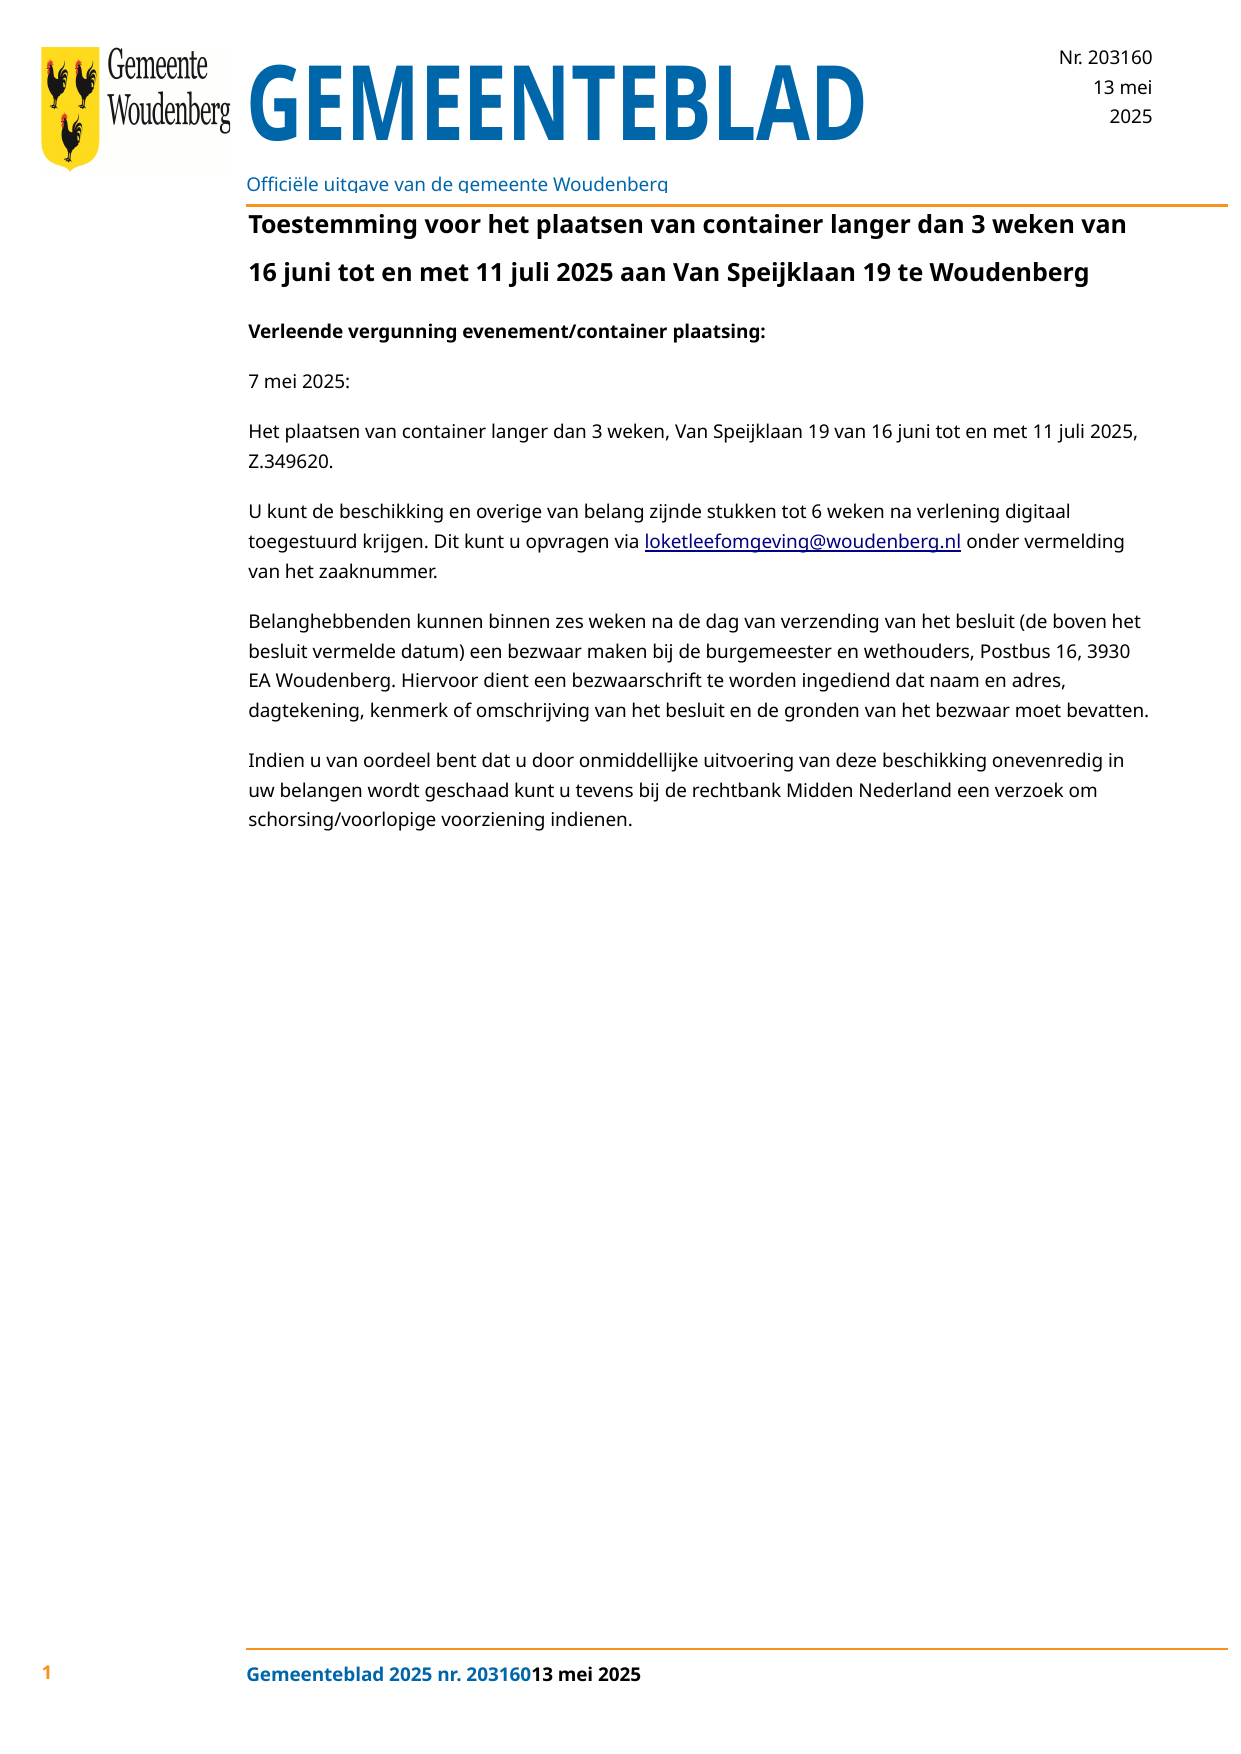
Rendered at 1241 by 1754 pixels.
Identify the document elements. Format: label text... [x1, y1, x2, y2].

text Indien u van oordeel bent dat u door onmiddellijke uitvoering van deze beschikking onevenredig in uw belangen wordt geschaad kunt u tevens bij de rechtbank Midden Nederland een verzoek om schorsing/voorlopige voorziening indienen. [248, 747, 1152, 832]
text U kunt de beschikking en overige van belang zijnde stukken tot 6 weken na verlening digitaal toegestuurd krijgen. Dit kunt u opvragen via loketleefomgeving@woudenberg.nl onder vermelding van het zaaknummer. [248, 499, 1152, 584]
text Toestemming voor het plaatsen van container langer dan 3 weken van 16 juni tot en met 11 juli 2025 aan Van Speijklaan 19 te Woudenberg [248, 207, 1152, 288]
text Belanghebbenden kunnen binnen zes weken na de dag van verzending van het besluit (de boven het besluit vermelde datum) een bezwaar maken bij de burgemeester en wethouders, Postbus 16, 3930 EA Woudenberg. Hiervoor dient een bezwaarschrift te worden ingediend dat naam en adres, dagtekening, kenmerk of omschrijving van het besluit en de gronden van het bezwaar moet bevatten. [248, 608, 1152, 723]
text Verleende vergunning evenement/container plaatsing: [248, 318, 1152, 344]
text Het plaatsen van container langer dan 3 weken, Van Speijklaan 19 van 16 juni tot en met 11 juli 2025, Z.349620. [248, 419, 1152, 474]
text 7 mei 2025: [248, 368, 1152, 394]
picture [41, 47, 231, 172]
